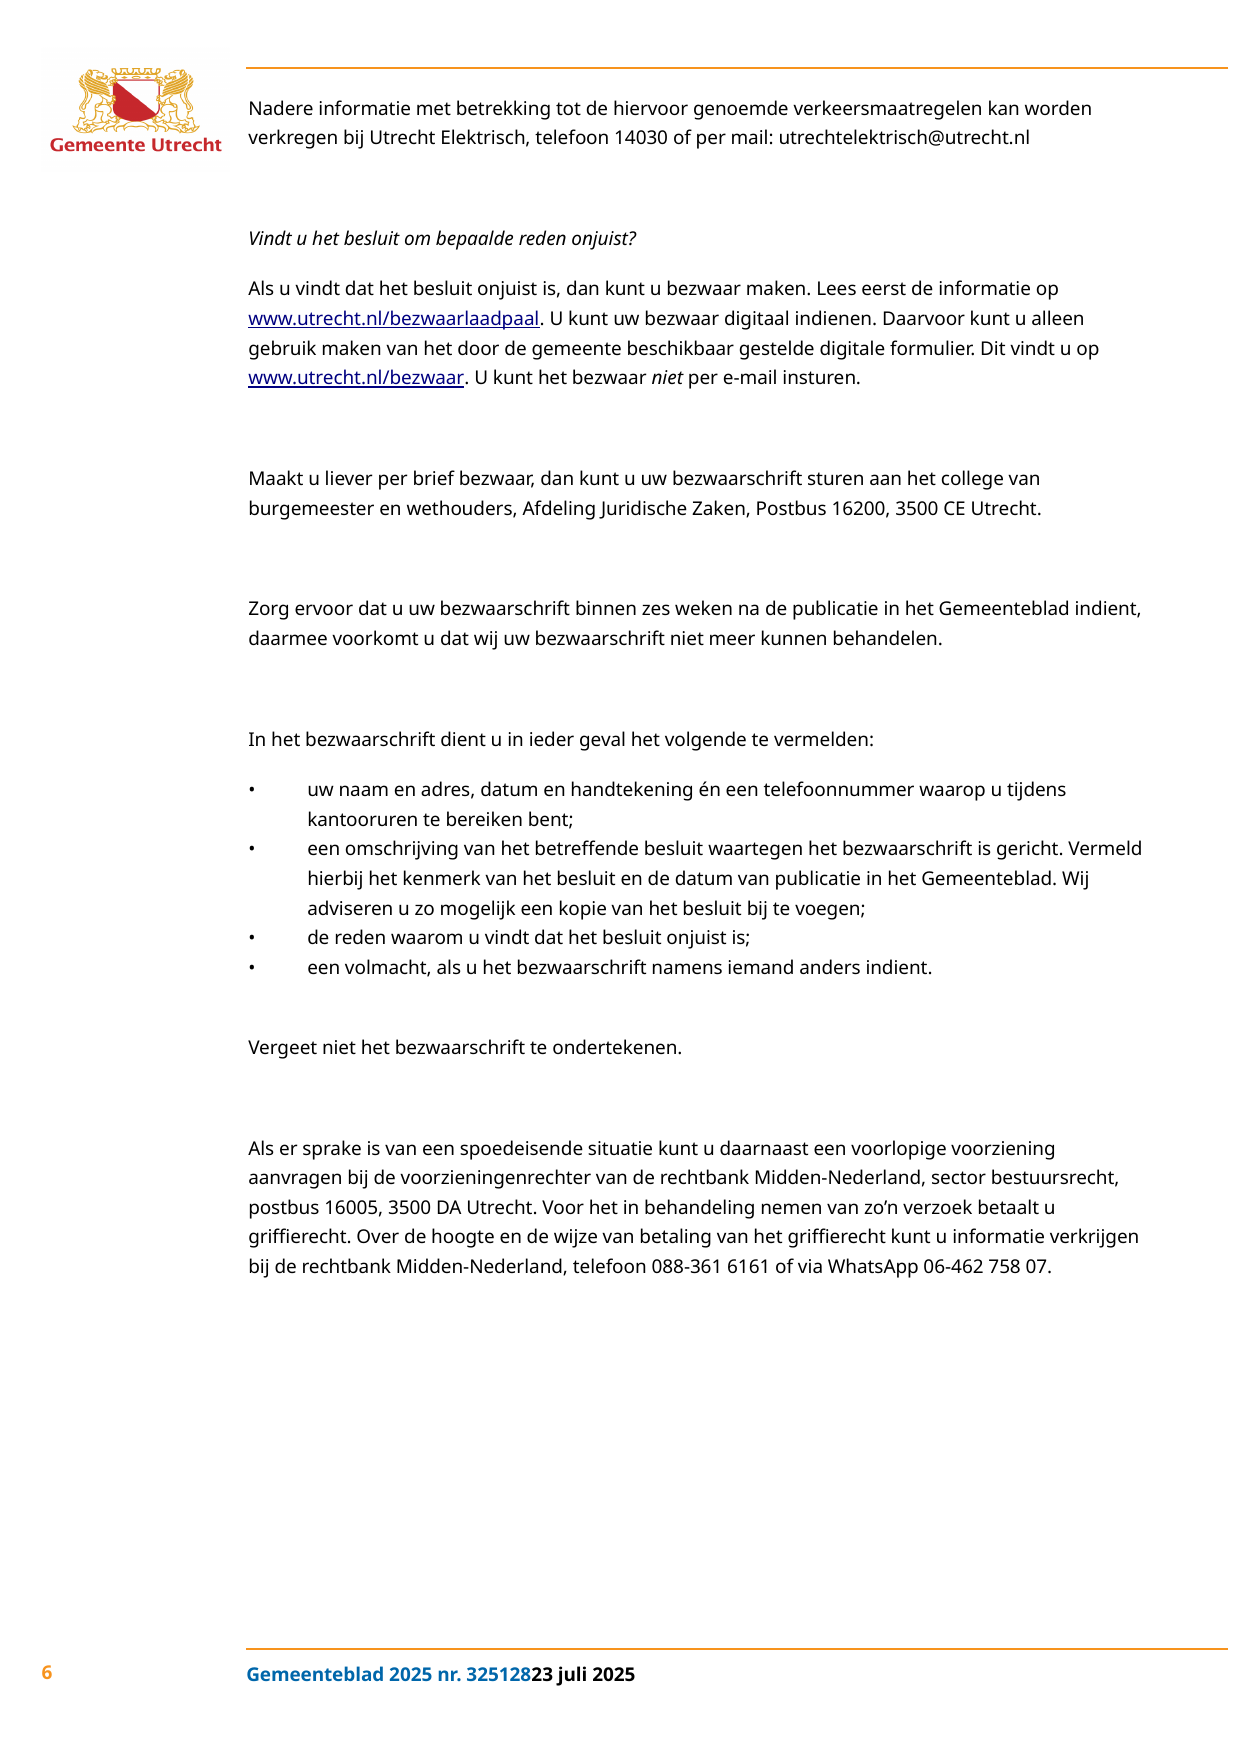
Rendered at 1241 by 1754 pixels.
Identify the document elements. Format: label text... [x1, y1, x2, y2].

picture [41, 47, 231, 172]
text In het bezwaarschrift dient u in ieder geval het volgende te vermelden: [248, 726, 1152, 752]
text Maakt u liever per brief bezwaar, dan kunt u uw bezwaarschrift sturen aan het college van burgemeester en wethouders, Afdeling Juridische Zaken, Postbus 16200, 3500 CE Utrecht. [248, 465, 1152, 521]
text Nadere informatie met betrekking tot de hiervoor genoemde verkeersmaatregelen kan worden verkregen bij Utrecht Elektrisch, telefoon 14030 of per mail: utrechtelektrisch@utrecht.nl [248, 95, 1152, 150]
list een omschrijving van het betreffende besluit waartegen het bezwaarschrift is gericht. Vermeld hierbij het kenmerk van het besluit en de datum van publicatie in het Gemeenteblad. Wij adviseren u zo mogelijk een kopie van het besluit bij te voegen; [248, 836, 1152, 921]
text Vergeet niet het bezwaarschrift te ondertekenen. [248, 1034, 1152, 1060]
text Vindt u het besluit om bepaalde reden onjuist? [248, 225, 1152, 251]
text Zorg ervoor dat u uw bezwaarschrift binnen zes weken na de publicatie in het Gemeenteblad indient, daarmee voorkomt u dat wij uw bezwaarschrift niet meer kunnen behandelen. [248, 596, 1152, 651]
list uw naam en adres, datum en handtekening én een telefoonnummer waarop u tijdens kantooruren te bereiken bent; [248, 776, 1152, 832]
list de reden waarom u vindt dat het besluit onjuist is; [248, 924, 1152, 950]
text Als u vindt dat het besluit onjuist is, dan kunt u bezwaar maken. Lees eerst de informatie op www.utrecht.nl/bezwaarlaadpaal. U kunt uw bezwaar digitaal indienen. Daarvoor kunt u alleen gebruik maken van het door de gemeente beschikbaar gestelde digitale formulier. Dit vindt u op www.utrecht.nl/bezwaar. U kunt het bezwaar niet per e-mail insturen. [248, 276, 1152, 390]
list een volmacht, als u het bezwaarschrift namens iemand anders indient. [248, 954, 1152, 980]
text Als er sprake is van een spoedeisende situatie kunt u daarnaast een voorlopige voorziening aanvragen bij de voorzieningenrechter van de rechtbank Midden-Nederland, sector bestuursrecht, postbus 16005, 3500 DA Utrecht. Voor het in behandeling nemen van zo’n verzoek betaalt u griffierecht. Over de hoogte en de wijze van betaling van het griffierecht kunt u informatie verkrijgen bij de rechtbank Midden-Nederland, telefoon 088-361 6161 of via WhatsApp 06-462 758 07. [248, 1135, 1152, 1279]
